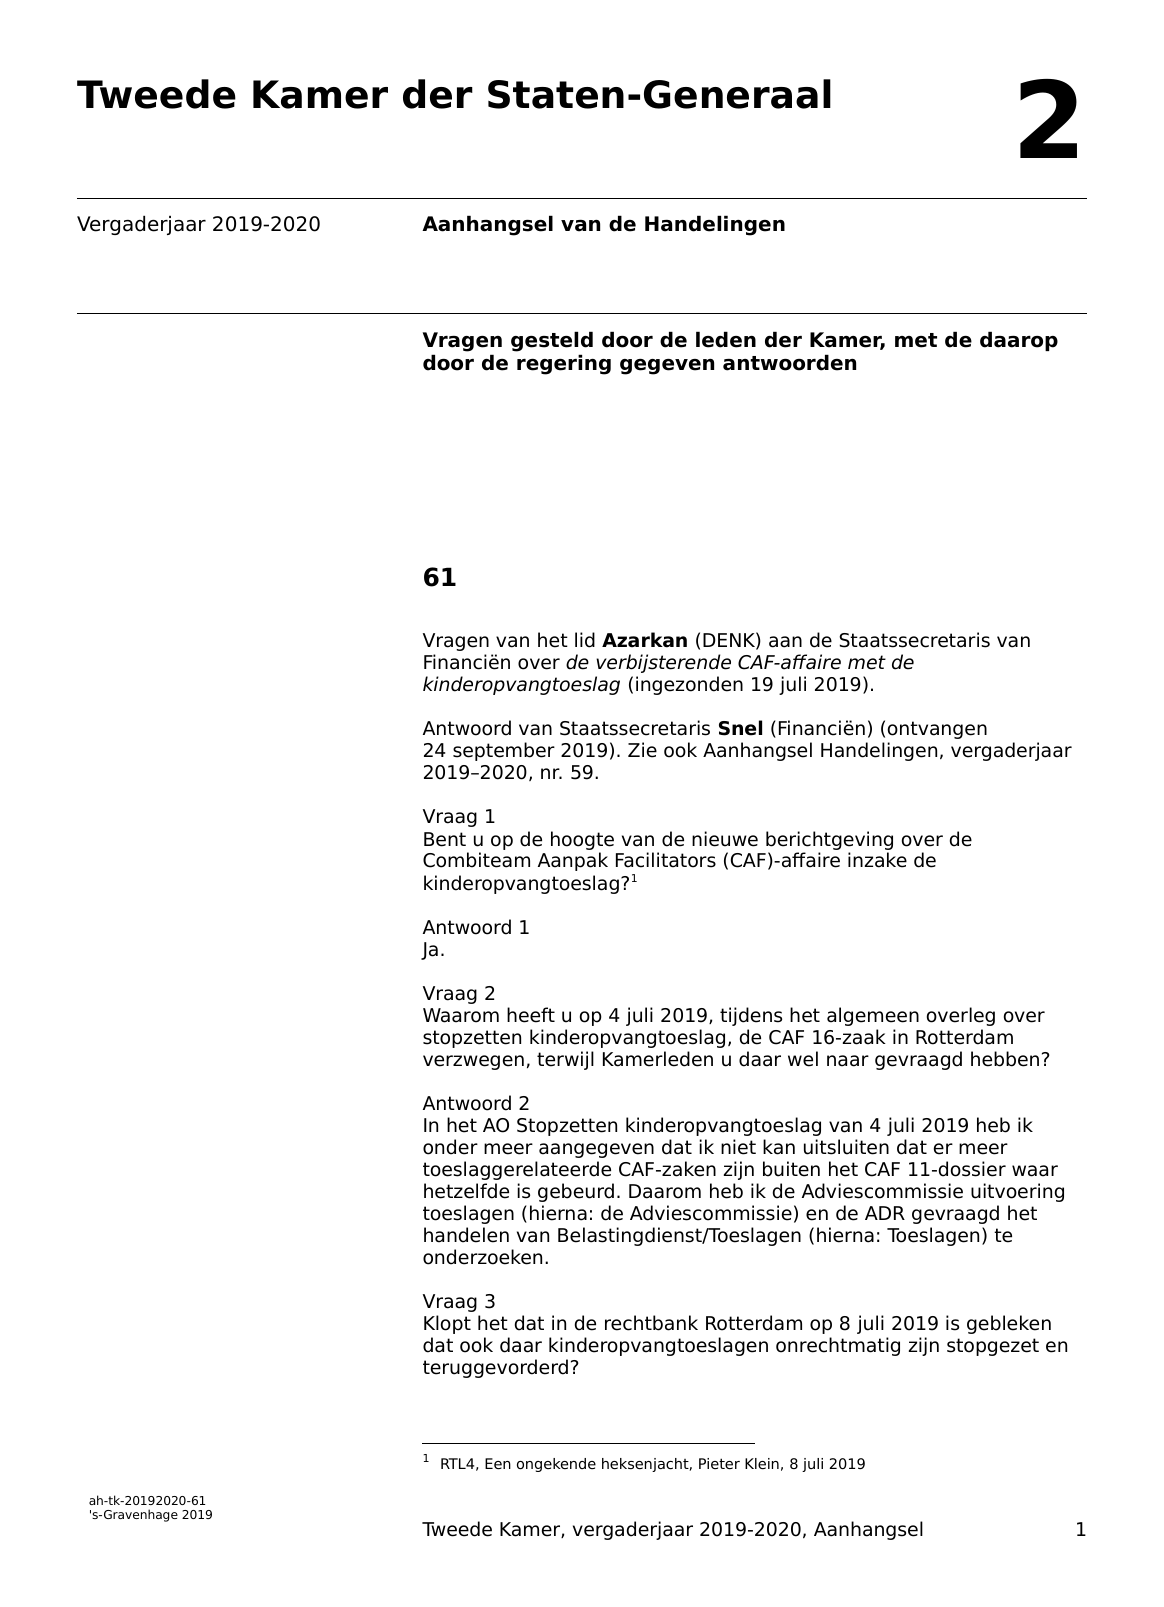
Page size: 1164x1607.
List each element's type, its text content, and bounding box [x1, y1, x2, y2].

table_cell Aanhangsel van de Handelingen [422, 199, 1087, 313]
text Vraag 2 [422, 983, 1087, 1005]
table_cell [77, 314, 422, 375]
text Waarom heeft u op 4 juli 2019, tijdens het algemeen overleg over stopzetten kinderopvangtoeslag, de CAF 16-zaak in Rotterdam verzwegen, terwijl Kamerleden u daar wel naar gevraagd hebben? [422, 1005, 1087, 1071]
text 's-Gravenhage 2019 [88, 1508, 323, 1522]
text RTL4, Een ongekende heksenjacht, Pieter Klein, 8 juli 2019 [422, 1452, 1087, 1474]
text Bent u op de hoogte van de nieuwe berichtgeving over de Combiteam Aanpak Facilitators (CAF)-affaire inzake de kinderopvangtoeslag? [422, 828, 1087, 894]
table_cell Vergaderjaar 2019-2020 [77, 199, 422, 313]
text 61 [422, 563, 1087, 592]
text Vragen van het lid Azarkan (DENK) aan de Staatssecretaris van Financiën over de verbijsterende CAF-affaire met de kinderopvangtoeslag (ingezonden 19 juli 2019). [422, 630, 1087, 696]
table_cell Vragen gesteld door de leden der Kamer, met de daarop door de regering gegeven antwoorden [422, 314, 1087, 375]
text In het AO Stopzetten kinderopvangtoeslag van 4 juli 2019 heb ik onder meer aangegeven dat ik niet kan uitsluiten dat er meer toeslaggerelateerde CAF-zaken zijn buiten het CAF 11-dossier waar hetzelfde is gebeurd. Daarom heb ik de Adviescommissie uitvoering toeslagen (hierna: de Adviescommissie) en de ADR gevraagd het handelen van Belastingdienst/Toeslagen (hierna: Toeslagen) te onderzoeken. [422, 1115, 1087, 1269]
text Antwoord 2 [422, 1093, 1087, 1115]
text Antwoord van Staatssecretaris Snel (Financiën) (ontvangen 24 september 2019). Zie ook Aanhangsel Handelingen, vergaderjaar 2019–2020, nr. 59. [422, 718, 1087, 784]
text Vraag 3 [422, 1291, 1087, 1313]
text Ja. [422, 938, 1087, 961]
text ah-tk-20192020-61 [88, 1494, 323, 1508]
text Vraag 1 [422, 806, 1087, 828]
table_header Tweede Kamer der Staten-Generaal [77, 59, 886, 198]
table_header 2 [886, 59, 1087, 198]
text Antwoord 1 [422, 917, 1087, 938]
text Klopt het dat in de rechtbank Rotterdam op 8 juli 2019 is gebleken dat ook daar kinderopvangtoeslagen onrechtmatig zijn stopgezet en teruggevorderd? [422, 1313, 1087, 1379]
